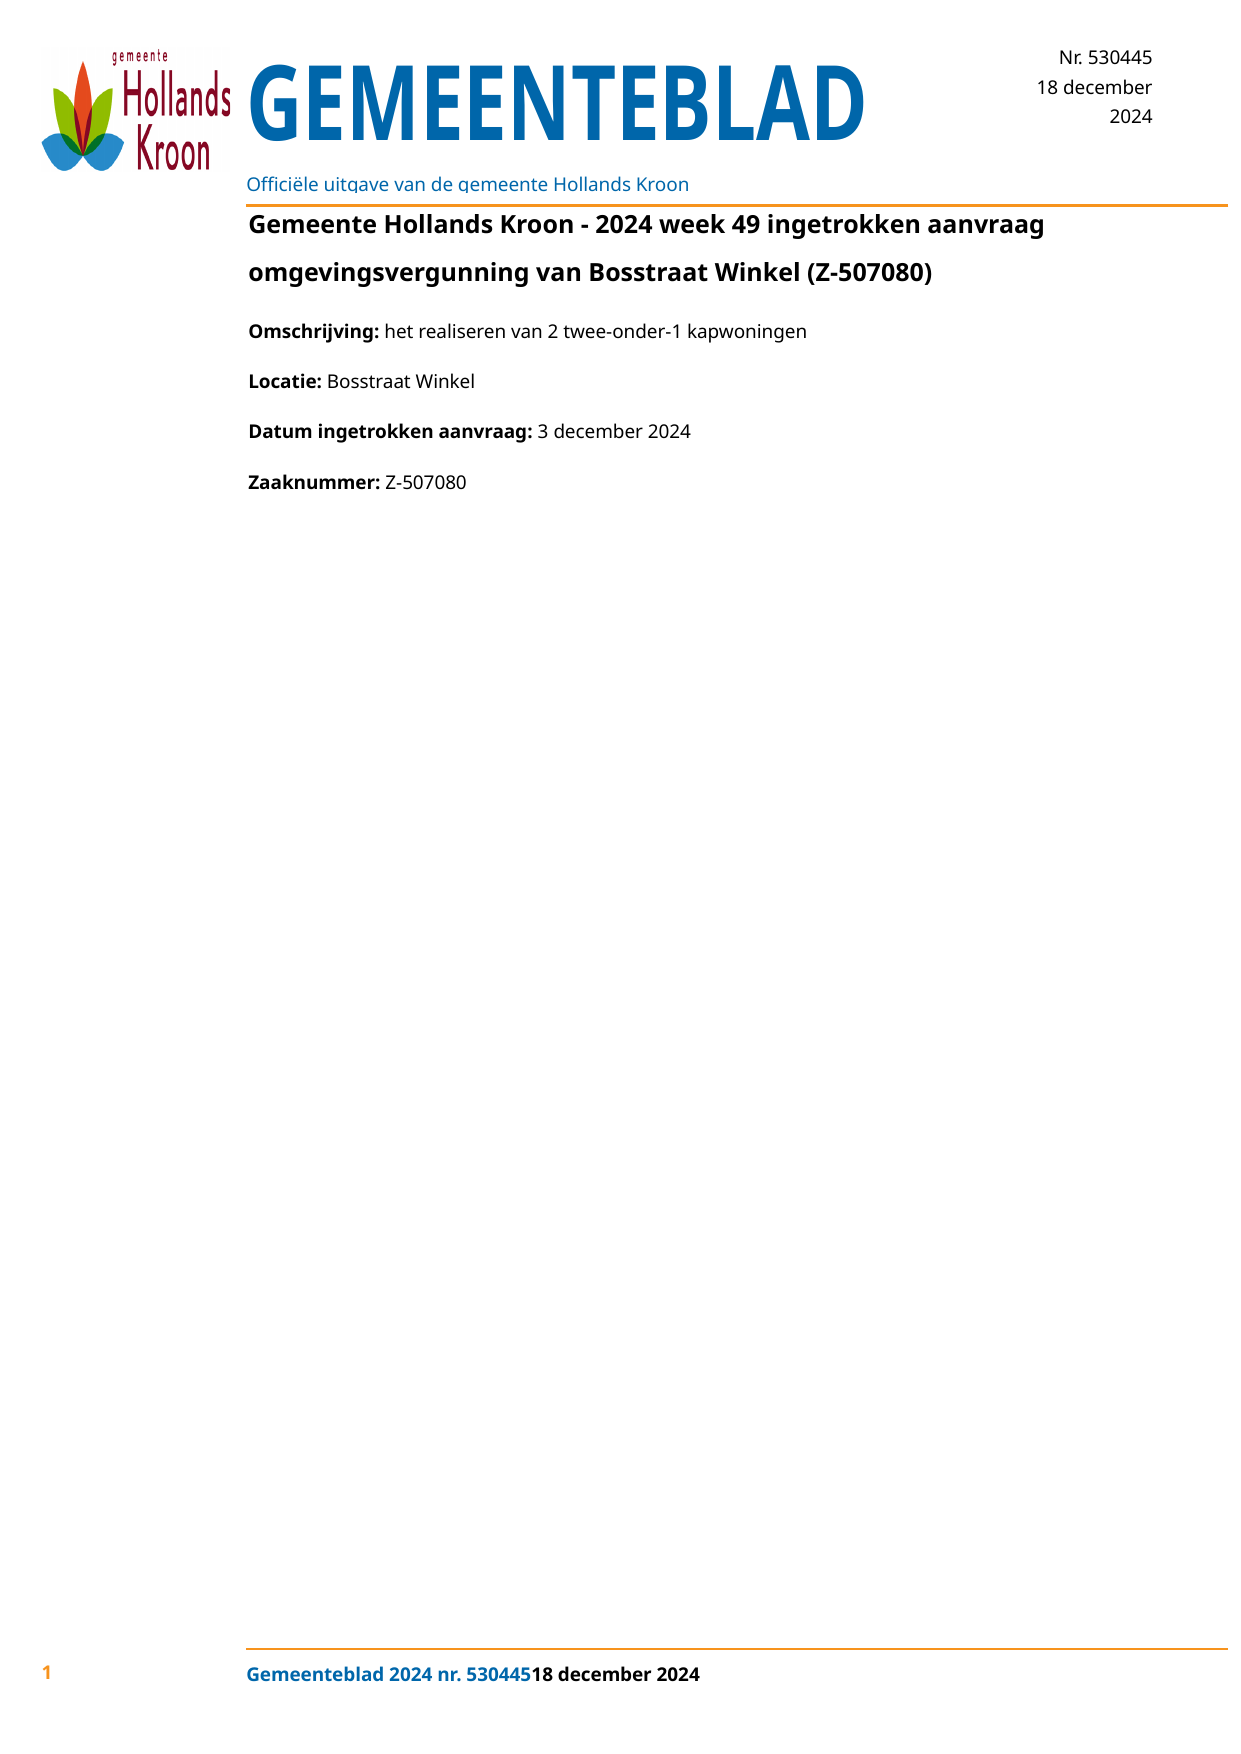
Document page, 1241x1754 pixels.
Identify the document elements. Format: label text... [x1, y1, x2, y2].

picture [41, 47, 231, 172]
text Omschrijving: het realiseren van 2 twee-onder-1 kapwoningen [248, 318, 1152, 344]
text Datum ingetrokken aanvraag: 3 december 2024 [248, 419, 1152, 444]
text Gemeente Hollands Kroon - 2024 week 49 ingetrokken aanvraag omgevingsvergunning van Bosstraat Winkel (Z-507080) [248, 207, 1152, 288]
text Zaaknummer: Z-507080 [248, 469, 1152, 495]
text Locatie: Bosstraat Winkel [248, 368, 1152, 394]
